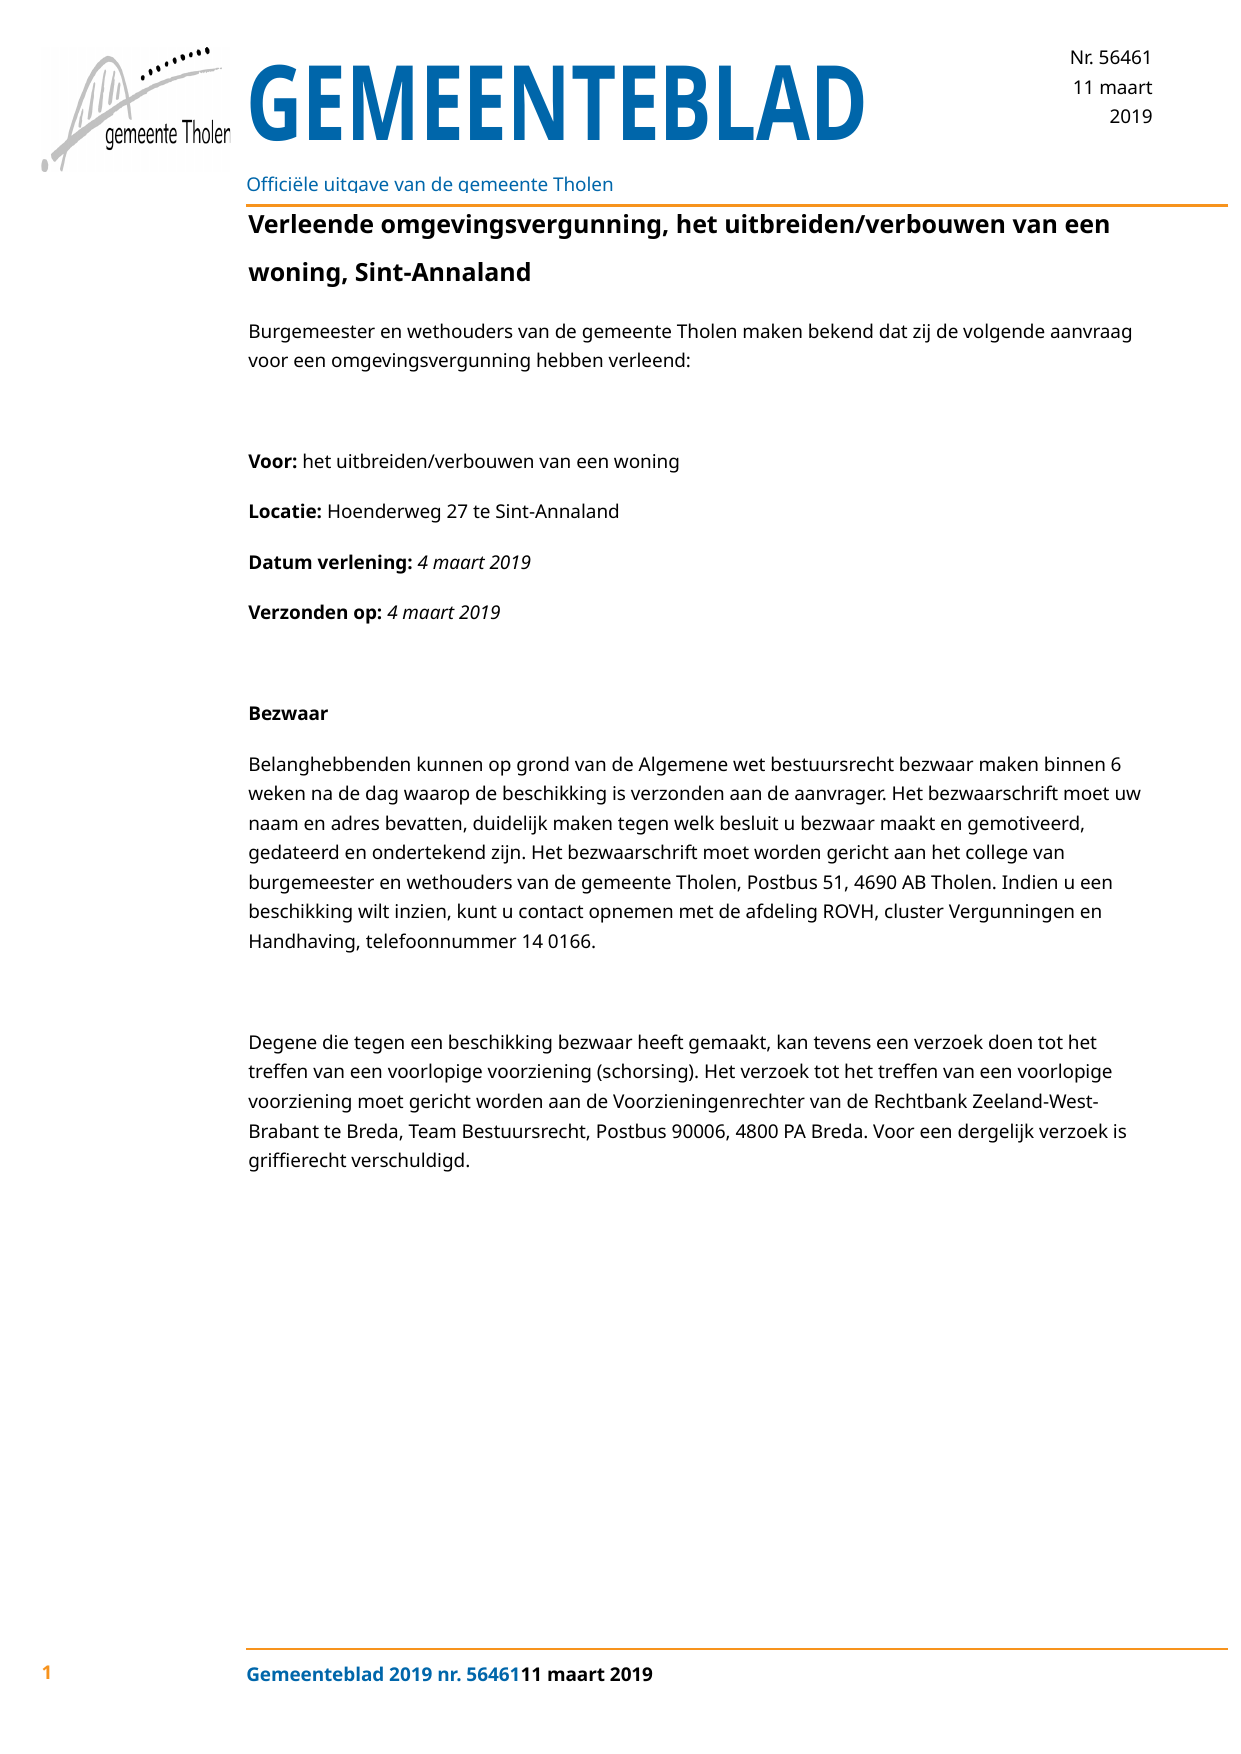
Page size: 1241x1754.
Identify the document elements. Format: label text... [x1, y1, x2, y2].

text Locatie: Hoenderweg 27 te Sint-Annaland [248, 499, 1152, 524]
text Verzonden op: 4 maart 2019 [248, 599, 1152, 625]
text Belanghebbenden kunnen op grond van de Algemene wet bestuursrecht bezwaar maken binnen 6 weken na de dag waarop de beschikking is verzonden aan de aanvrager. Het bezwaarschrift moet uw naam en adres bevatten, duidelijk maken tegen welk besluit u bezwaar maakt en gemotiveerd, gedateerd en ondertekend zijn. Het bezwaarschrift moet worden gericht aan het college van burgemeester en wethouders van de gemeente Tholen, Postbus 51, 4690 AB Tholen. Indien u een beschikking wilt inzien, kunt u contact opnemen met de afdeling ROVH, cluster Vergunningen en Handhaving, telefoonnummer 14 0166. [248, 751, 1152, 954]
text Voor: het uitbreiden/verbouwen van een woning [248, 448, 1152, 474]
text Bezwaar [248, 700, 1152, 726]
picture [41, 47, 231, 172]
text Burgemeester en wethouders van de gemeente Tholen maken bekend dat zij de volgende aanvraag voor een omgevingsvergunning hebben verleend: [248, 318, 1152, 373]
text Verleende omgevingsvergunning, het uitbreiden/verbouwen van een woning, Sint-Annaland [248, 207, 1152, 288]
text Degene die tegen een beschikking bezwaar heeft gemaakt, kan tevens een verzoek doen tot het treffen van een voorlopige voorziening (schorsing). Het verzoek tot het treffen van een voorlopige voorziening moet gericht worden aan de Voorzieningenrechter van de Rechtbank Zeeland-West-Brabant te Breda, Team Bestuursrecht, Postbus 90006, 4800 PA Breda. Voor een dergelijk verzoek is griffierecht verschuldigd. [248, 1029, 1152, 1173]
text Datum verlening: 4 maart 2019 [248, 549, 1152, 575]
